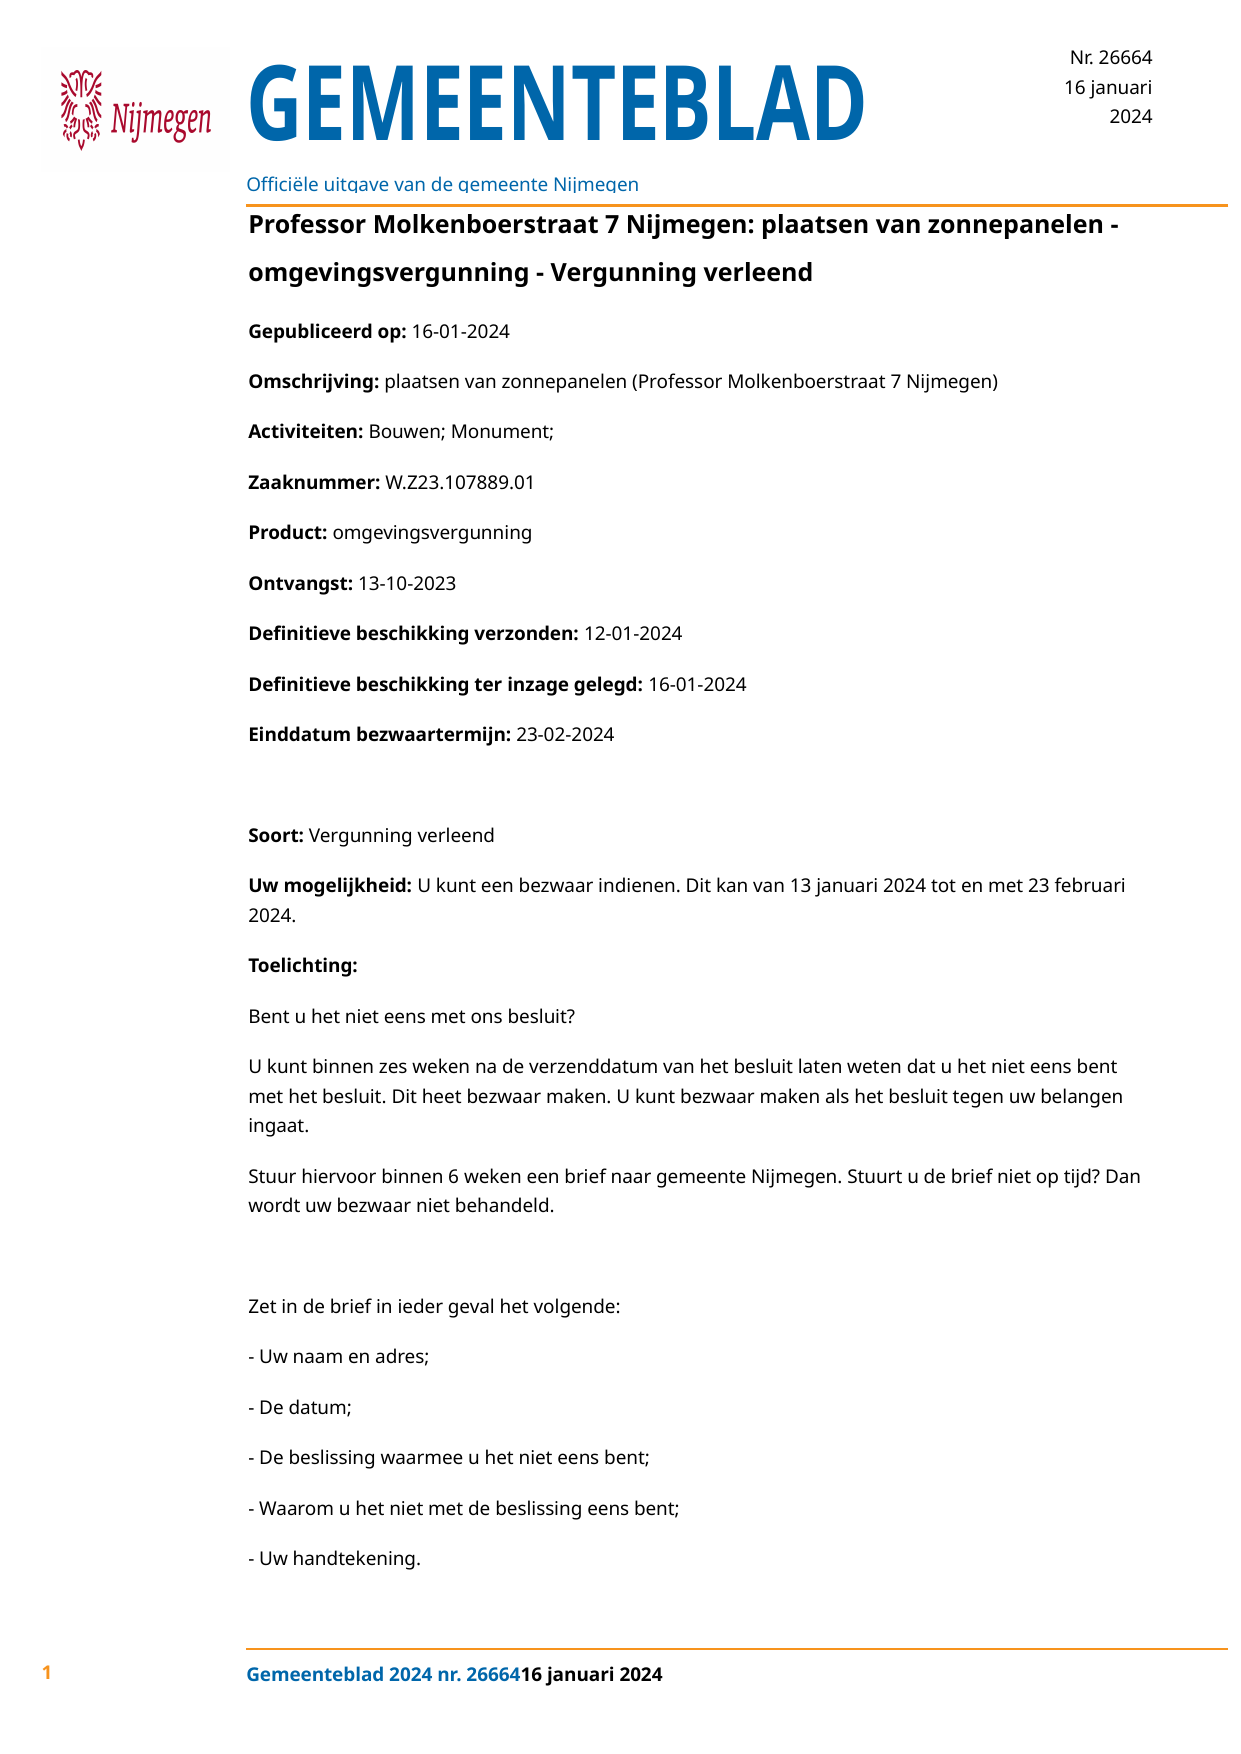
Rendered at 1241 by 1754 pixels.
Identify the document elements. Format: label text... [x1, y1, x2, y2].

text Omschrijving: plaatsen van zonnepanelen (Professor Molkenboerstraat 7 Nijmegen) [248, 368, 1152, 394]
text Gepubliceerd op: 16-01-2024 [248, 318, 1152, 344]
text Toelichting: [248, 952, 1152, 978]
text Ontvangst: 13-10-2023 [248, 570, 1152, 596]
text U kunt binnen zes weken na de verzenddatum van het besluit laten weten dat u het niet eens bent met het besluit. Dit heet bezwaar maken. U kunt bezwaar maken als het besluit tegen uw belangen ingaat. [248, 1053, 1152, 1138]
text Zet in de brief in ieder geval het volgende: [248, 1293, 1152, 1319]
text Activiteiten: Bouwen; Monument; [248, 419, 1152, 444]
text Professor Molkenboerstraat 7 Nijmegen: plaatsen van zonnepanelen - omgevingsvergunning - Vergunning verleend [248, 207, 1152, 288]
text - De beslissing waarmee u het niet eens bent; [248, 1444, 1152, 1470]
text - De datum; [248, 1394, 1152, 1420]
text Bent u het niet eens met ons besluit? [248, 1003, 1152, 1029]
text - Uw handtekening. [248, 1545, 1152, 1571]
text - Uw naam en adres; [248, 1344, 1152, 1369]
text - Waarom u het niet met de beslissing eens bent; [248, 1495, 1152, 1521]
picture [41, 47, 231, 172]
text Definitieve beschikking verzonden: 12-01-2024 [248, 620, 1152, 646]
text Stuur hiervoor binnen 6 weken een brief naar gemeente Nijmegen. Stuurt u de brief niet op tijd? Dan wordt uw bezwaar niet behandeld. [248, 1163, 1152, 1218]
text Zaaknummer: W.Z23.107889.01 [248, 469, 1152, 495]
text Product: omgevingsvergunning [248, 519, 1152, 545]
text Uw mogelijkheid: U kunt een bezwaar indienen. Dit kan van 13 januari 2024 tot en met 23 februari 2024. [248, 872, 1152, 928]
text Definitieve beschikking ter inzage gelegd: 16-01-2024 [248, 671, 1152, 697]
text Einddatum bezwaartermijn: 23-02-2024 [248, 721, 1152, 747]
text Soort: Vergunning verleend [248, 822, 1152, 848]
